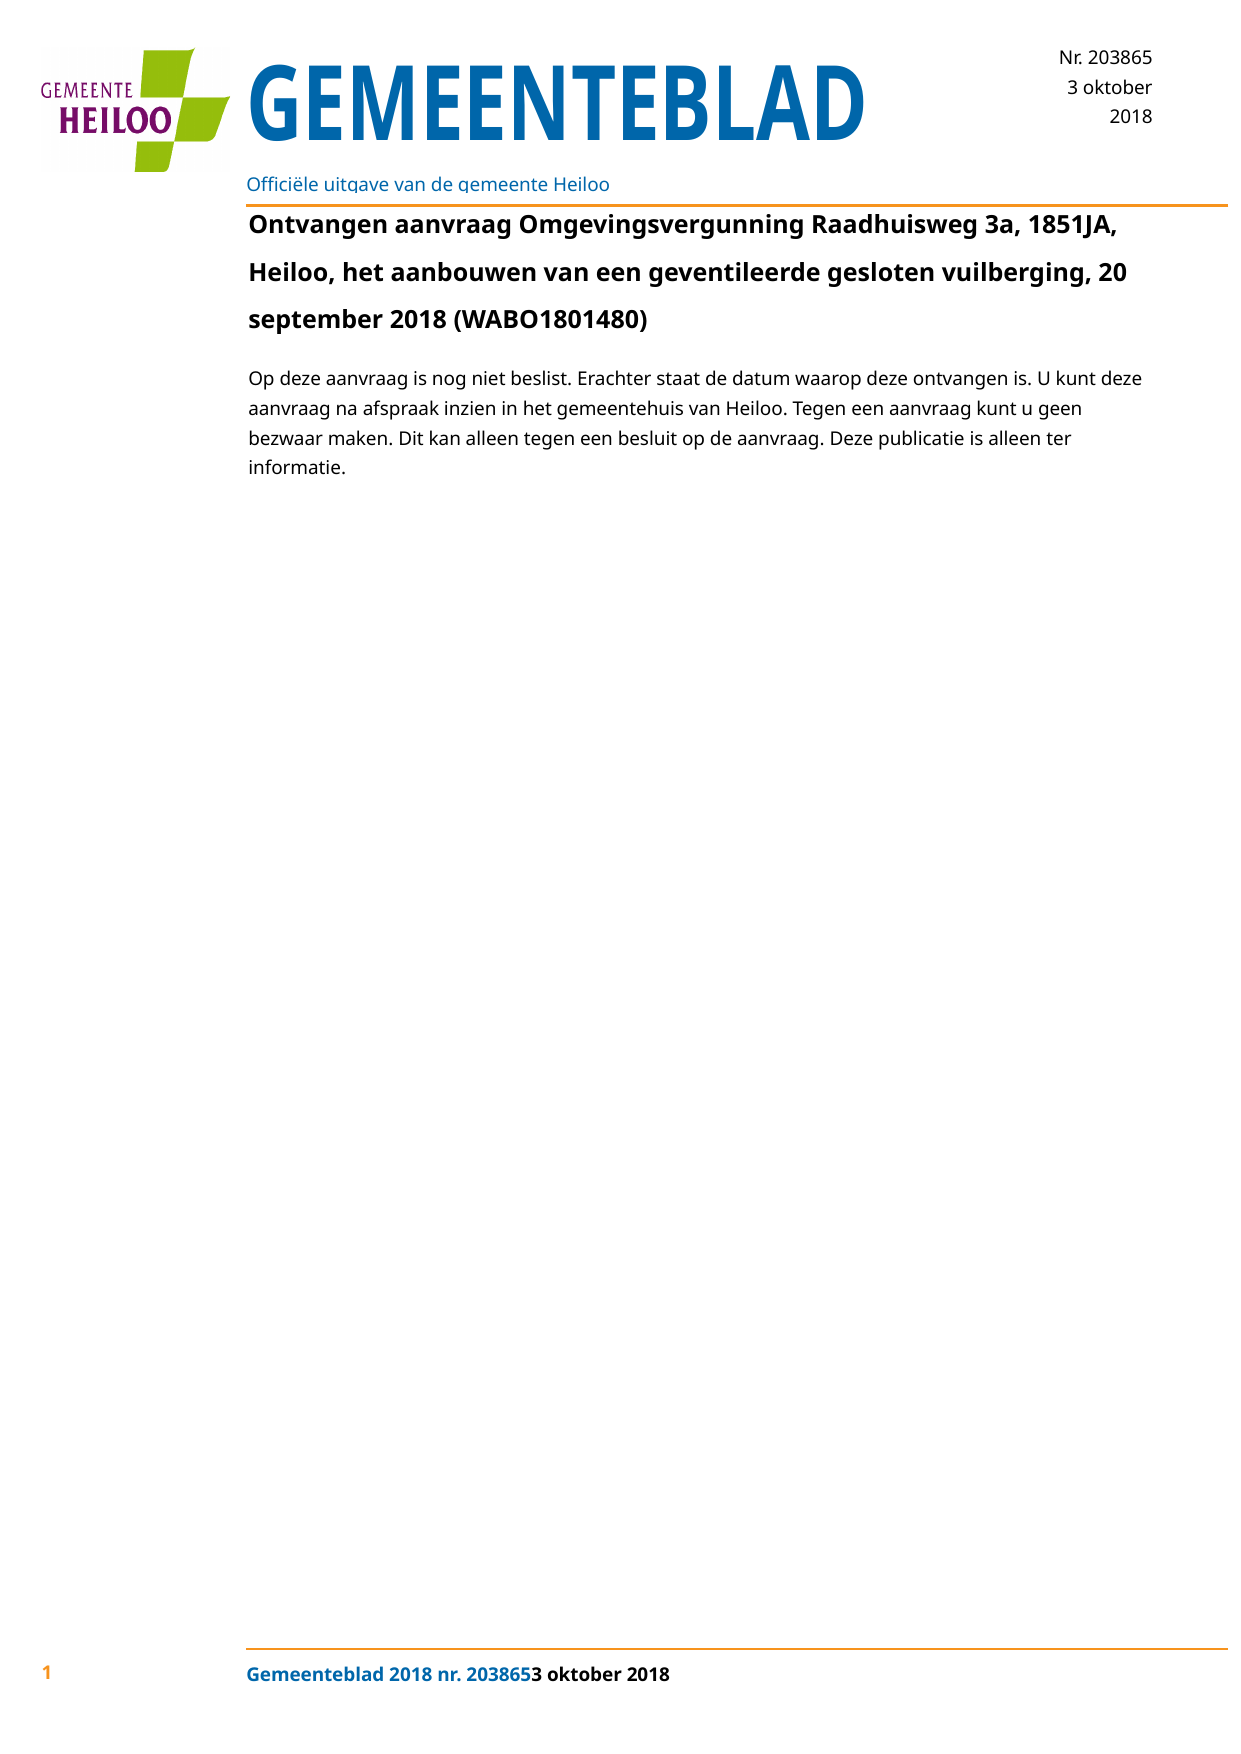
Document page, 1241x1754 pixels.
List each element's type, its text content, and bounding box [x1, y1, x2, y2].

picture [41, 47, 231, 172]
text Op deze aanvraag is nog niet beslist. Erachter staat de datum waarop deze ontvangen is. U kunt deze aanvraag na afspraak inzien in het gemeentehuis van Heiloo. Tegen een aanvraag kunt u geen bezwaar maken. Dit kan alleen tegen een besluit op de aanvraag. Deze publicatie is alleen ter informatie. [248, 366, 1152, 480]
text Ontvangen aanvraag Omgevingsvergunning Raadhuisweg 3a, 1851JA, Heiloo, het aanbouwen van een geventileerde gesloten vuilberging, 20 september 2018 (WABO1801480) [248, 207, 1152, 336]
